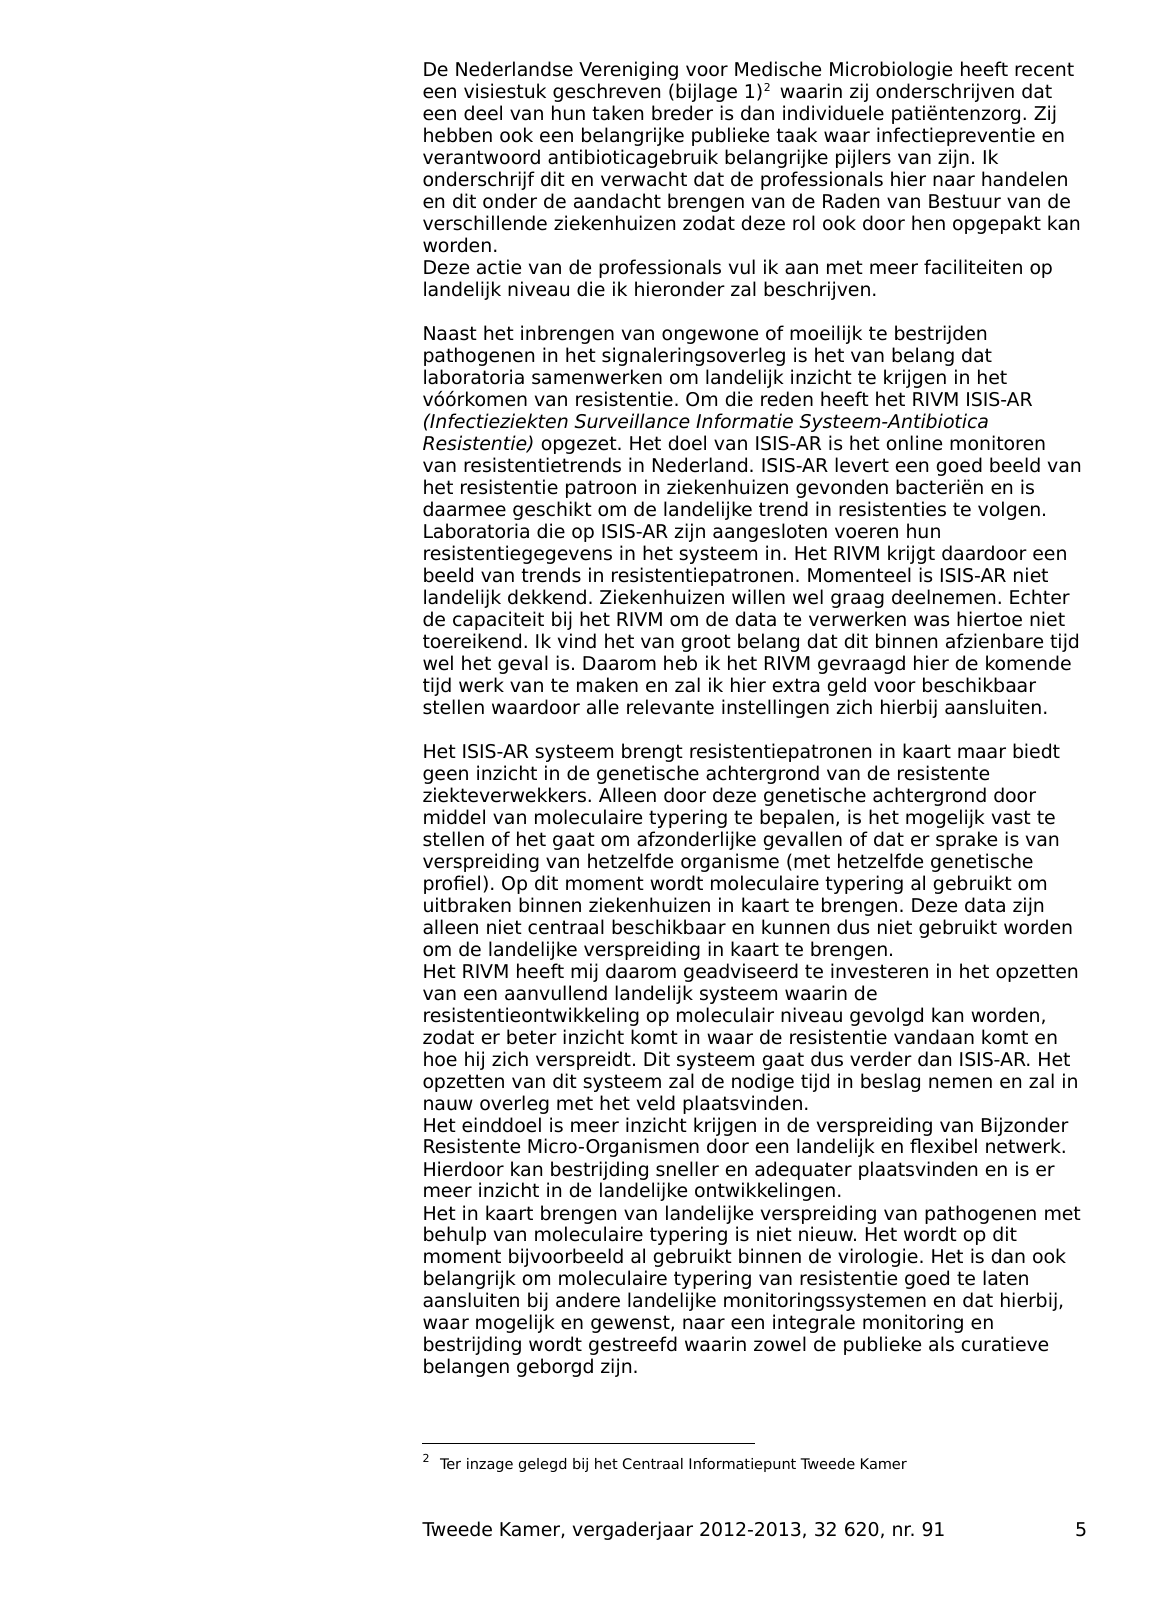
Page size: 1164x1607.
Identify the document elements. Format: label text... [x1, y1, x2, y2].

text Het ISIS-AR systeem brengt resistentiepatronen in kaart maar biedt geen inzicht in de genetische achtergrond van de resistente ziekteverwekkers. Alleen door deze genetische achtergrond door middel van moleculaire typering te bepalen, is het mogelijk vast te stellen of het gaat om afzonderlijke gevallen of dat er sprake is van verspreiding van hetzelfde organisme (met hetzelfde genetische profiel). Op dit moment wordt moleculaire typering al gebruikt om uitbraken binnen ziekenhuizen in kaart te brengen. Deze data zijn alleen niet centraal beschikbaar en kunnen dus niet gebruikt worden om de landelijke verspreiding in kaart te brengen. [422, 741, 1087, 961]
text Het RIVM heeft mij daarom geadviseerd te investeren in het opzetten van een aanvullend landelijk systeem waarin de resistentieontwikkeling op moleculair niveau gevolgd kan worden, zodat er beter inzicht komt in waar de resistentie vandaan komt en hoe hij zich verspreidt. Dit systeem gaat dus verder dan ISIS-AR. Het opzetten van dit systeem zal de nodige tijd in beslag nemen en zal in nauw overleg met het veld plaatsvinden. [422, 961, 1087, 1114]
text Deze actie van de professionals vul ik aan met meer faciliteiten op landelijk niveau die ik hieronder zal beschrijven. [422, 257, 1087, 301]
text Naast het inbrengen van ongewone of moeilijk te bestrijden pathogenen in het signaleringsoverleg is het van belang dat laboratoria samenwerken om landelijk inzicht te krijgen in het vóórkomen van resistentie. Om die reden heeft het RIVM ISIS-AR (Infectieziekten Surveillance Informatie Systeem-Antibiotica Resistentie) opgezet. Het doel van ISIS-AR is het online monitoren van resistentietrends in Nederland. ISIS-AR levert een goed beeld van het resistentie patroon in ziekenhuizen gevonden bacteriën en is daarmee geschikt om de landelijke trend in resistenties te volgen. Laboratoria die op ISIS-AR zijn aangesloten voeren hun resistentiegegevens in het systeem in. Het RIVM krijgt daardoor een beeld van trends in resistentiepatronen. Momenteel is ISIS-AR niet landelijk dekkend. Ziekenhuizen willen wel graag deelnemen. Echter de capaciteit bij het RIVM om de data te verwerken was hiertoe niet toereikend. Ik vind het van groot belang dat dit binnen afzienbare tijd wel het geval is. Daarom heb ik het RIVM gevraagd hier de komende tijd werk van te maken en zal ik hier extra geld voor beschikbaar stellen waardoor alle relevante instellingen zich hierbij aansluiten. [422, 323, 1087, 719]
text Ter inzage gelegd bij het Centraal Informatiepunt Tweede Kamer [422, 1452, 1087, 1474]
text Het in kaart brengen van landelijke verspreiding van pathogenen met behulp van moleculaire typering is niet nieuw. Het wordt op dit moment bijvoorbeeld al gebruikt binnen de virologie. Het is dan ook belangrijk om moleculaire typering van resistentie goed te laten aansluiten bij andere landelijke monitoringssystemen en dat hierbij, waar mogelijk en gewenst, naar een integrale monitoring en bestrijding wordt gestreefd waarin zowel de publieke als curatieve belangen geborgd zijn. [422, 1202, 1087, 1378]
text De Nederlandse Vereniging voor Medische Microbiologie heeft recent een visiestuk geschreven (bijlage 1) waarin zij onderschrijven dat een deel van hun taken breder is dan individuele patiëntenzorg. Zij hebben ook een belangrijke publieke taak waar infectiepreventie en verantwoord antibioticagebruik belangrijke pijlers van zijn. Ik onderschrijf dit en verwacht dat de professionals hier naar handelen en dit onder de aandacht brengen van de Raden van Bestuur van de verschillende ziekenhuizen zodat deze rol ook door hen opgepakt kan worden. [422, 59, 1087, 257]
text Het einddoel is meer inzicht krijgen in de verspreiding van Bijzonder Resistente Micro-Organismen door een landelijk en flexibel netwerk. Hierdoor kan bestrijding sneller en adequater plaatsvinden en is er meer inzicht in de landelijke ontwikkelingen. [422, 1114, 1087, 1202]
